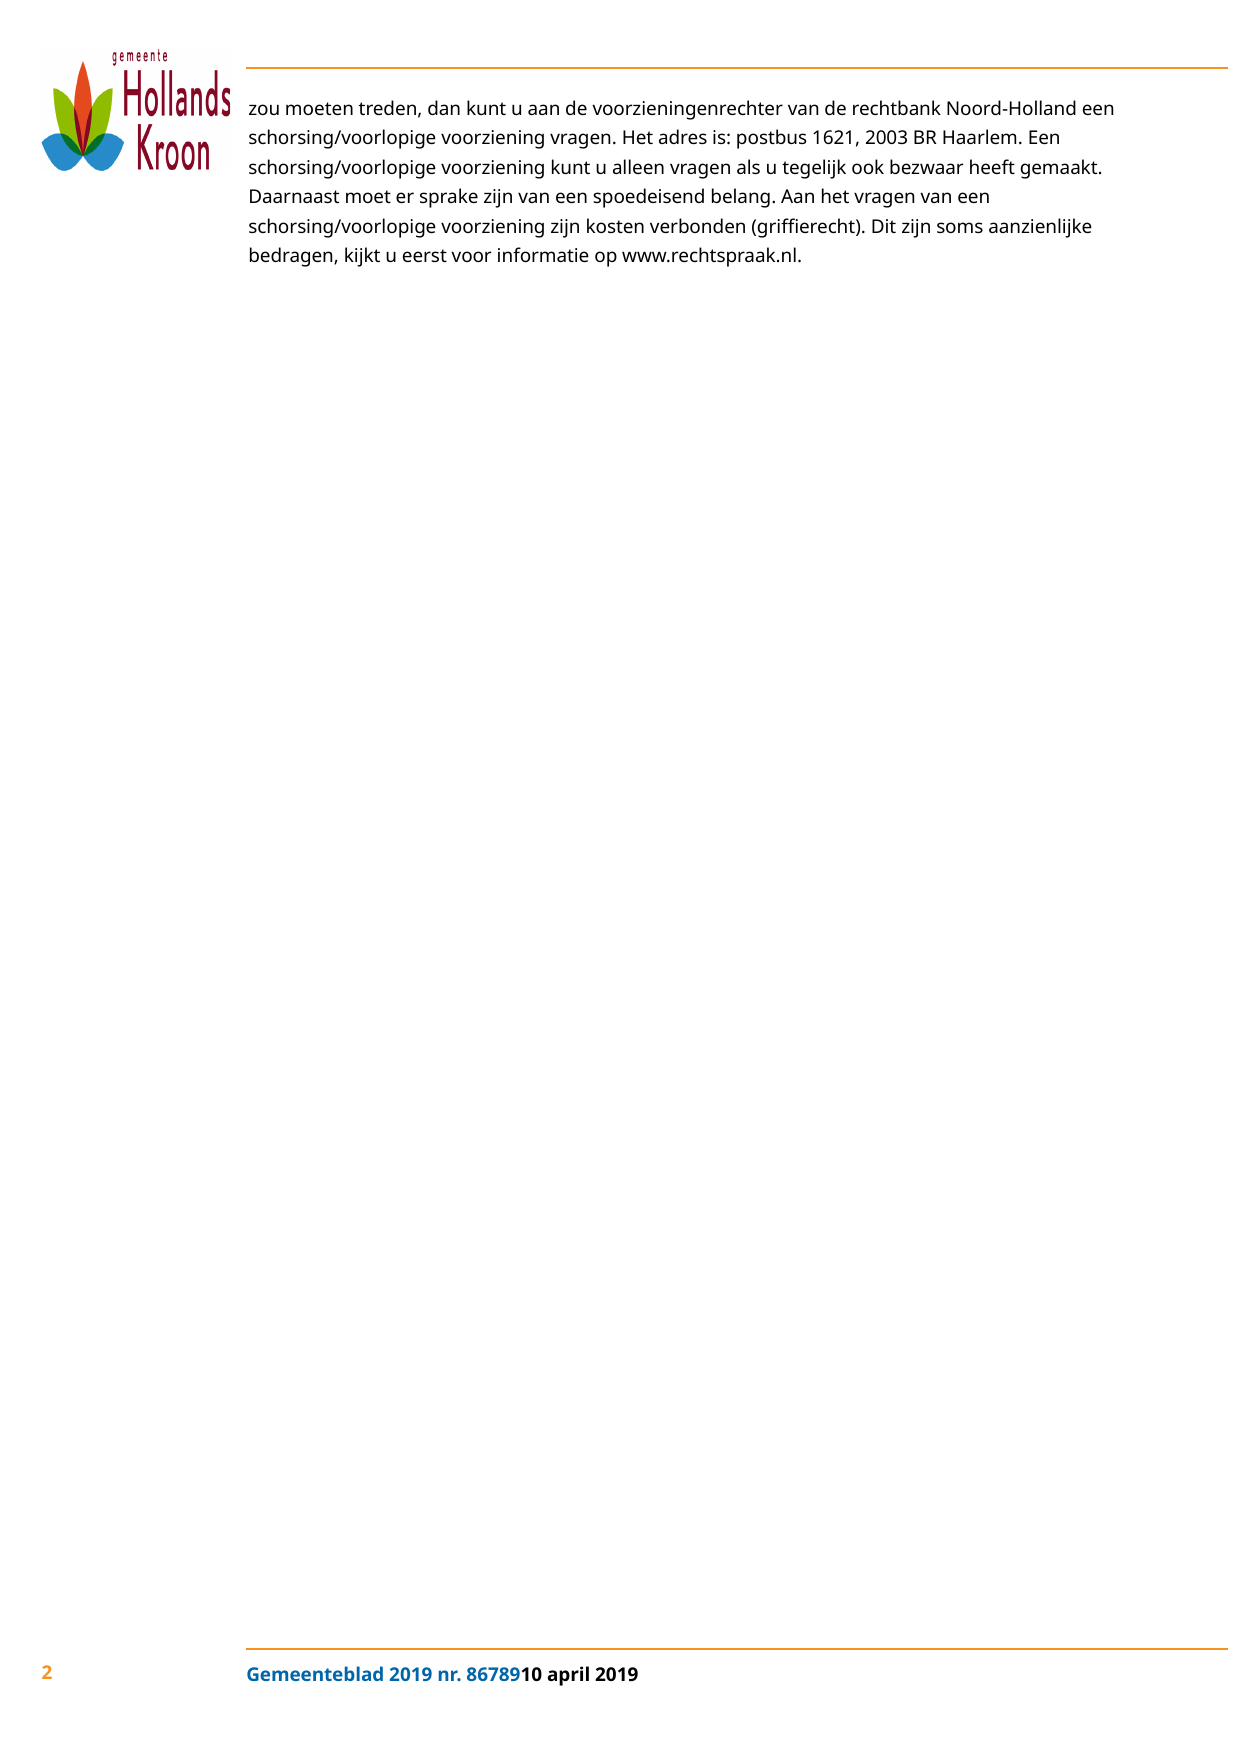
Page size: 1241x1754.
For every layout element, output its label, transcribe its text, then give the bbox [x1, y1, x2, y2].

text zou moeten treden, dan kunt u aan de voorzieningenrechter van de rechtbank Noord-Holland een schorsing/voorlopige voorziening vragen. Het adres is: postbus 1621, 2003 BR Haarlem. Een schorsing/voorlopige voorziening kunt u alleen vragen als u tegelijk ook bezwaar heeft gemaakt. Daarnaast moet er sprake zijn van een spoedeisend belang. Aan het vragen van een schorsing/voorlopige voorziening zijn kosten verbonden (griffierecht). Dit zijn soms aanzienlijke bedragen, kijkt u eerst voor informatie op www.rechtspraak.nl. [248, 95, 1152, 268]
picture [41, 47, 231, 172]
